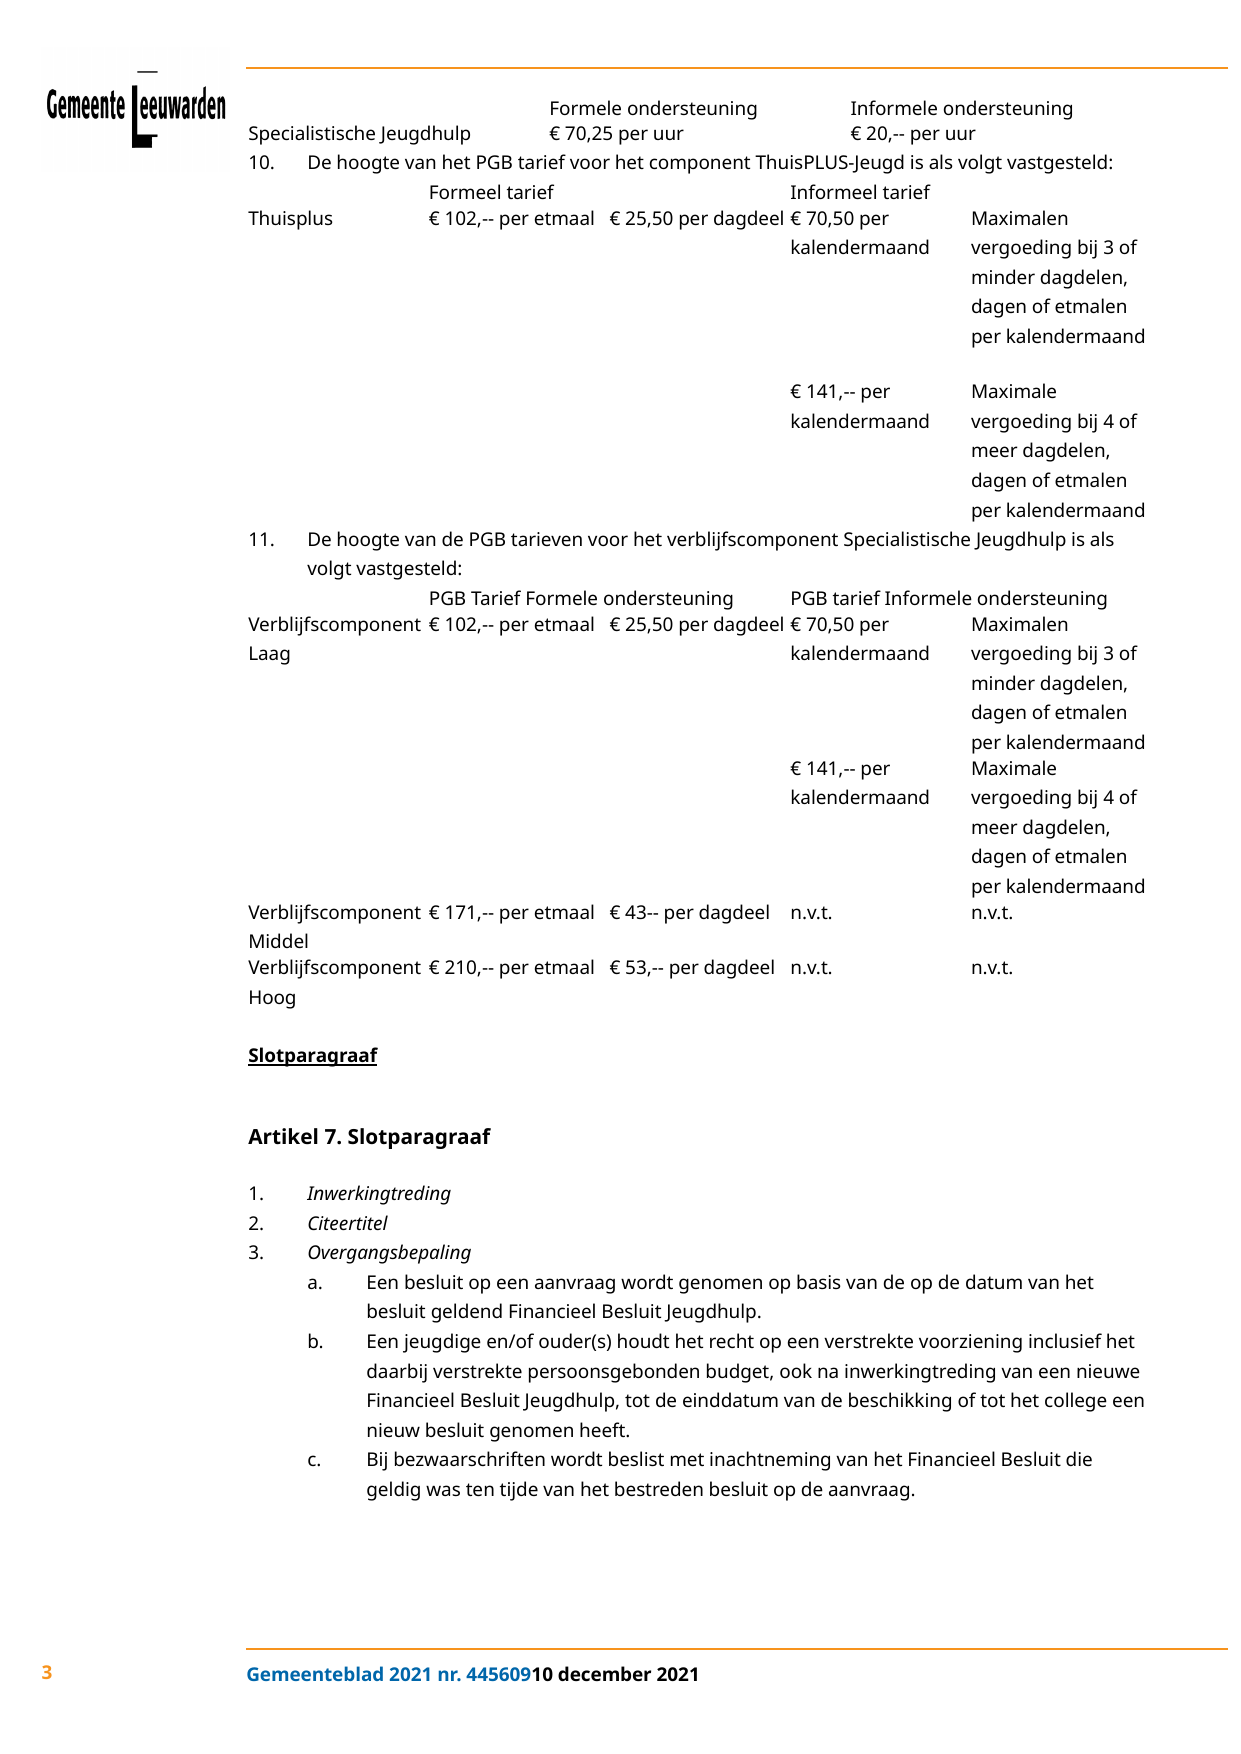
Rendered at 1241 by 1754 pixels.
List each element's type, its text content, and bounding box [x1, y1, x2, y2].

table_header [248, 585, 429, 611]
table_header [248, 95, 549, 121]
table_header PGB tarief Informele ondersteuning [790, 585, 1152, 611]
table_header Formeel tarief [429, 179, 790, 205]
list Bij bezwaarschriften wordt beslist met inachtneming van het Financieel Besluit die geldig was ten tijde van het bestreden besluit op de aanvraag. [307, 1447, 1152, 1502]
table_cell € 43-- per dagdeel [609, 899, 790, 954]
table_cell n.v.t. [790, 954, 971, 1009]
table_cell € 141,-- per kalendermaand [790, 379, 971, 523]
list Een besluit op een aanvraag wordt genomen op basis van de op de datum van het besluit geldend Financieel Besluit Jeugdhulp. [307, 1269, 1152, 1324]
table_cell Thuisplus [248, 205, 429, 378]
table_header Informele ondersteuning [850, 95, 1152, 121]
list De hoogte van de PGB tarieven voor het verblijfscomponent Specialistische Jeugdhulp is als volgt vastgesteld: [248, 526, 1152, 581]
picture [41, 47, 231, 172]
text Slotparagraaf [248, 1042, 1152, 1068]
table_header Informeel tarief [790, 179, 1152, 205]
table_cell € 70,25 per uur [549, 121, 850, 146]
table_header PGB Tarief Formele ondersteuning [429, 585, 790, 611]
table_cell € 20,-- per uur [850, 121, 1152, 146]
table_cell € 171,-- per etmaal [429, 899, 609, 954]
table_cell [429, 379, 609, 523]
table_cell Maximale vergoeding bij 4 of meer dagdelen, dagen of etmalen per kalendermaand [971, 755, 1152, 899]
table_cell € 70,50 per kalendermaand [790, 611, 971, 755]
table_header [248, 179, 429, 205]
table_cell Verblijfscomponent Hoog [248, 954, 429, 1009]
table_header Formele ondersteuning [549, 95, 850, 121]
table_cell [609, 379, 790, 523]
list Overgangsbepaling [248, 1239, 1152, 1265]
table_cell € 53,-- per dagdeel [609, 954, 790, 1009]
list Inwerkingtreding [248, 1180, 1152, 1206]
table_cell [248, 379, 429, 523]
table_cell n.v.t. [971, 954, 1152, 1009]
table_cell € 25,50 per dagdeel [609, 611, 790, 755]
table_cell n.v.t. [971, 899, 1152, 954]
table_cell Maximalen vergoeding bij 3 of minder dagdelen, dagen of etmalen per kalendermaand [971, 611, 1152, 755]
list Citeertitel [248, 1210, 1152, 1236]
table_cell € 141,-- per kalendermaand [790, 755, 971, 899]
table_cell Verblijfscomponent Middel [248, 899, 429, 954]
table_cell Maximale vergoeding bij 4 of meer dagdelen, dagen of etmalen per kalendermaand [971, 379, 1152, 523]
table_cell [609, 755, 790, 899]
table_cell Specialistische Jeugdhulp [248, 121, 549, 146]
table_cell € 210,-- per etmaal [429, 954, 609, 1009]
table_cell Maximalen vergoeding bij 3 of minder dagdelen, dagen of etmalen per kalendermaand [971, 205, 1152, 378]
table_cell € 25,50 per dagdeel [609, 205, 790, 378]
table_cell € 102,-- per etmaal [429, 205, 609, 378]
list De hoogte van het PGB tarief voor het component ThuisPLUS-Jeugd is als volgt vastgesteld: [248, 149, 1152, 175]
table_cell € 102,-- per etmaal [429, 611, 609, 755]
table_cell [429, 755, 609, 899]
table_cell Verblijfscomponent Laag [248, 611, 429, 755]
table_cell n.v.t. [790, 899, 971, 954]
text Artikel 7. Slotparagraaf [248, 1122, 1152, 1151]
table_cell € 70,50 per kalendermaand [790, 205, 971, 378]
table_cell [248, 755, 429, 899]
list Een jeugdige en/of ouder(s) houdt het recht op een verstrekte voorziening inclusief het daarbij verstrekte persoonsgebonden budget, ook na inwerkingtreding van een nieuwe Financieel Besluit Jeugdhulp, tot de einddatum van de beschikking of tot het college een nieuw besluit genomen heeft. [307, 1328, 1152, 1443]
